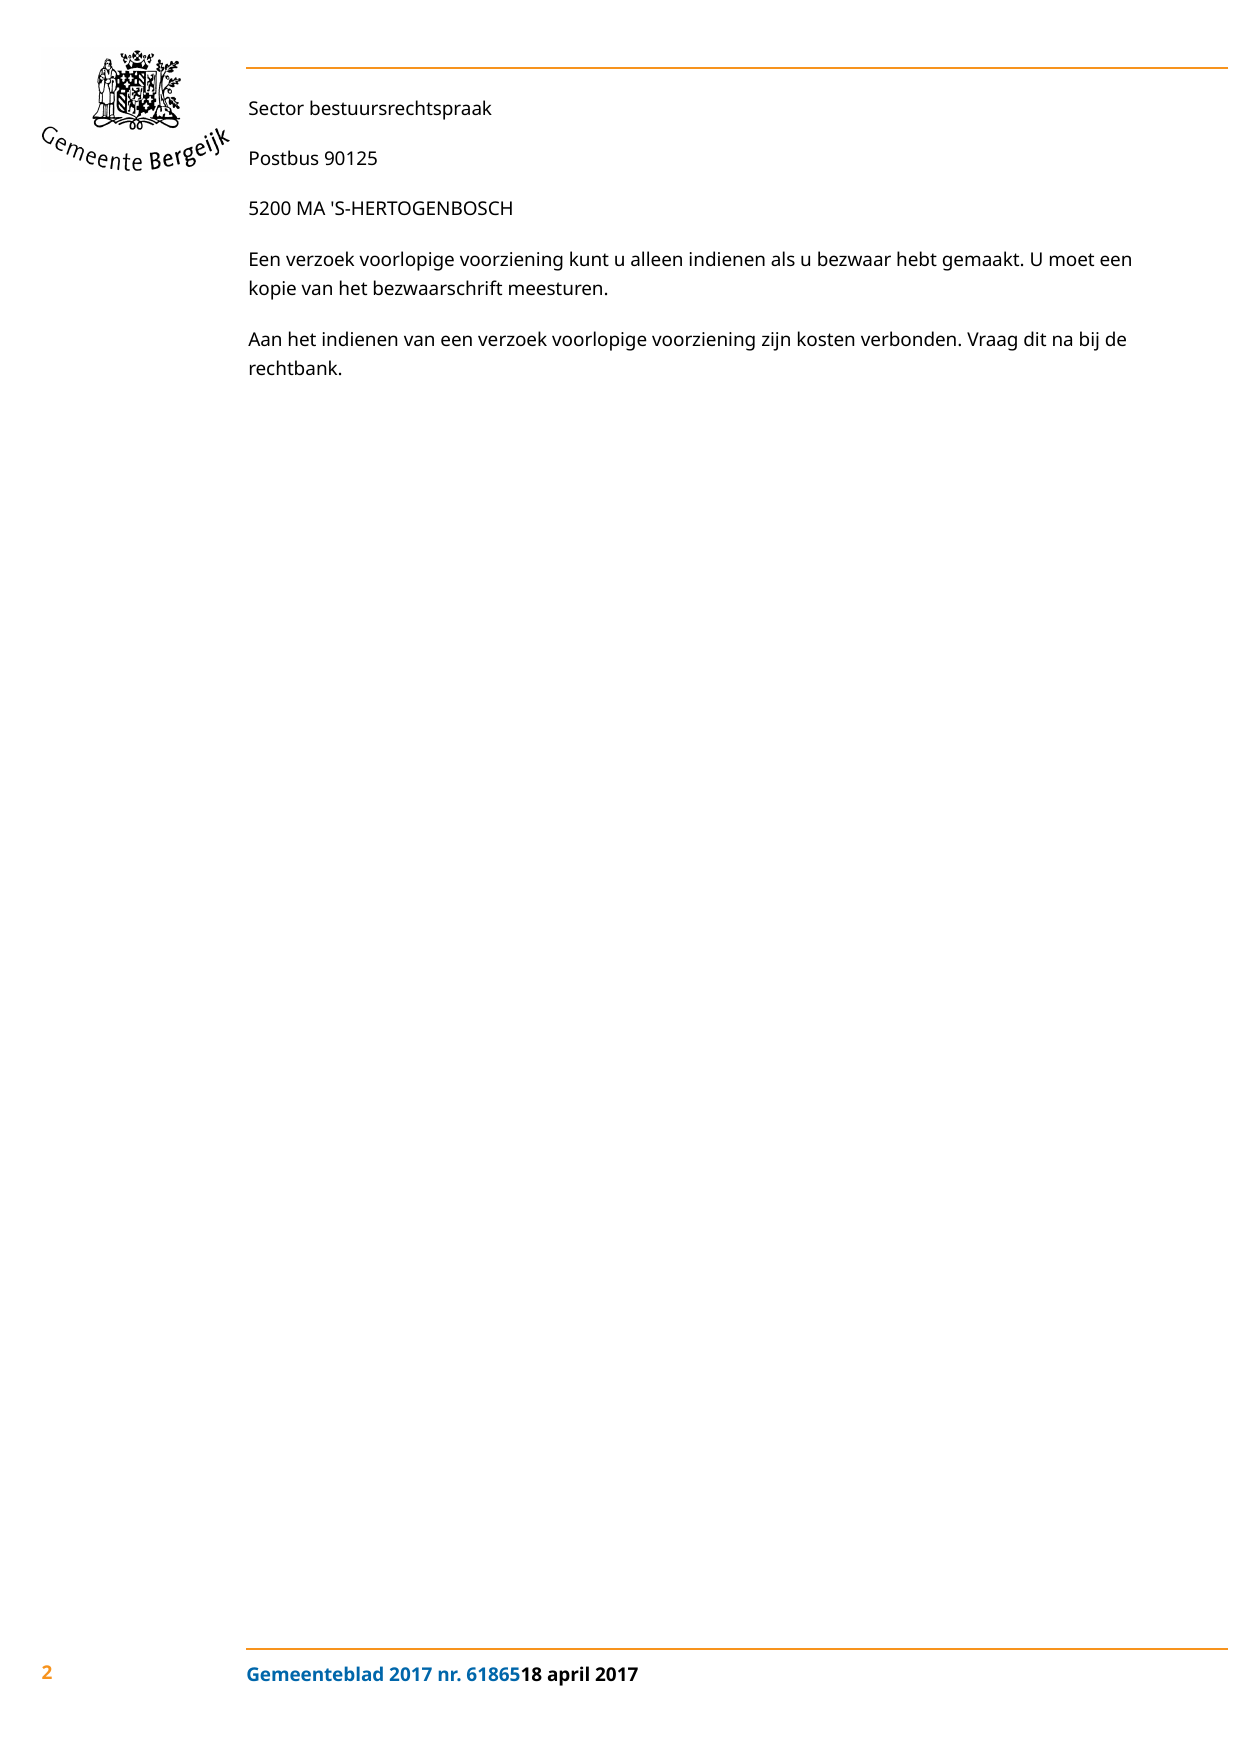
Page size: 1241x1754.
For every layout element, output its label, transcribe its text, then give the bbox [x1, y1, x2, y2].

text Aan het indienen van een verzoek voorlopige voorziening zijn kosten verbonden. Vraag dit na bij de rechtbank. [248, 326, 1152, 381]
text Postbus 90125 [248, 145, 1152, 171]
text Sector bestuursrechtspraak [248, 95, 1152, 121]
text Een verzoek voorlopige voorziening kunt u alleen indienen als u bezwaar hebt gemaakt. U moet een kopie van het bezwaarschrift meesturen. [248, 246, 1152, 301]
picture [41, 47, 231, 172]
text 5200 MA 'S-HERTOGENBOSCH [248, 196, 1152, 221]
